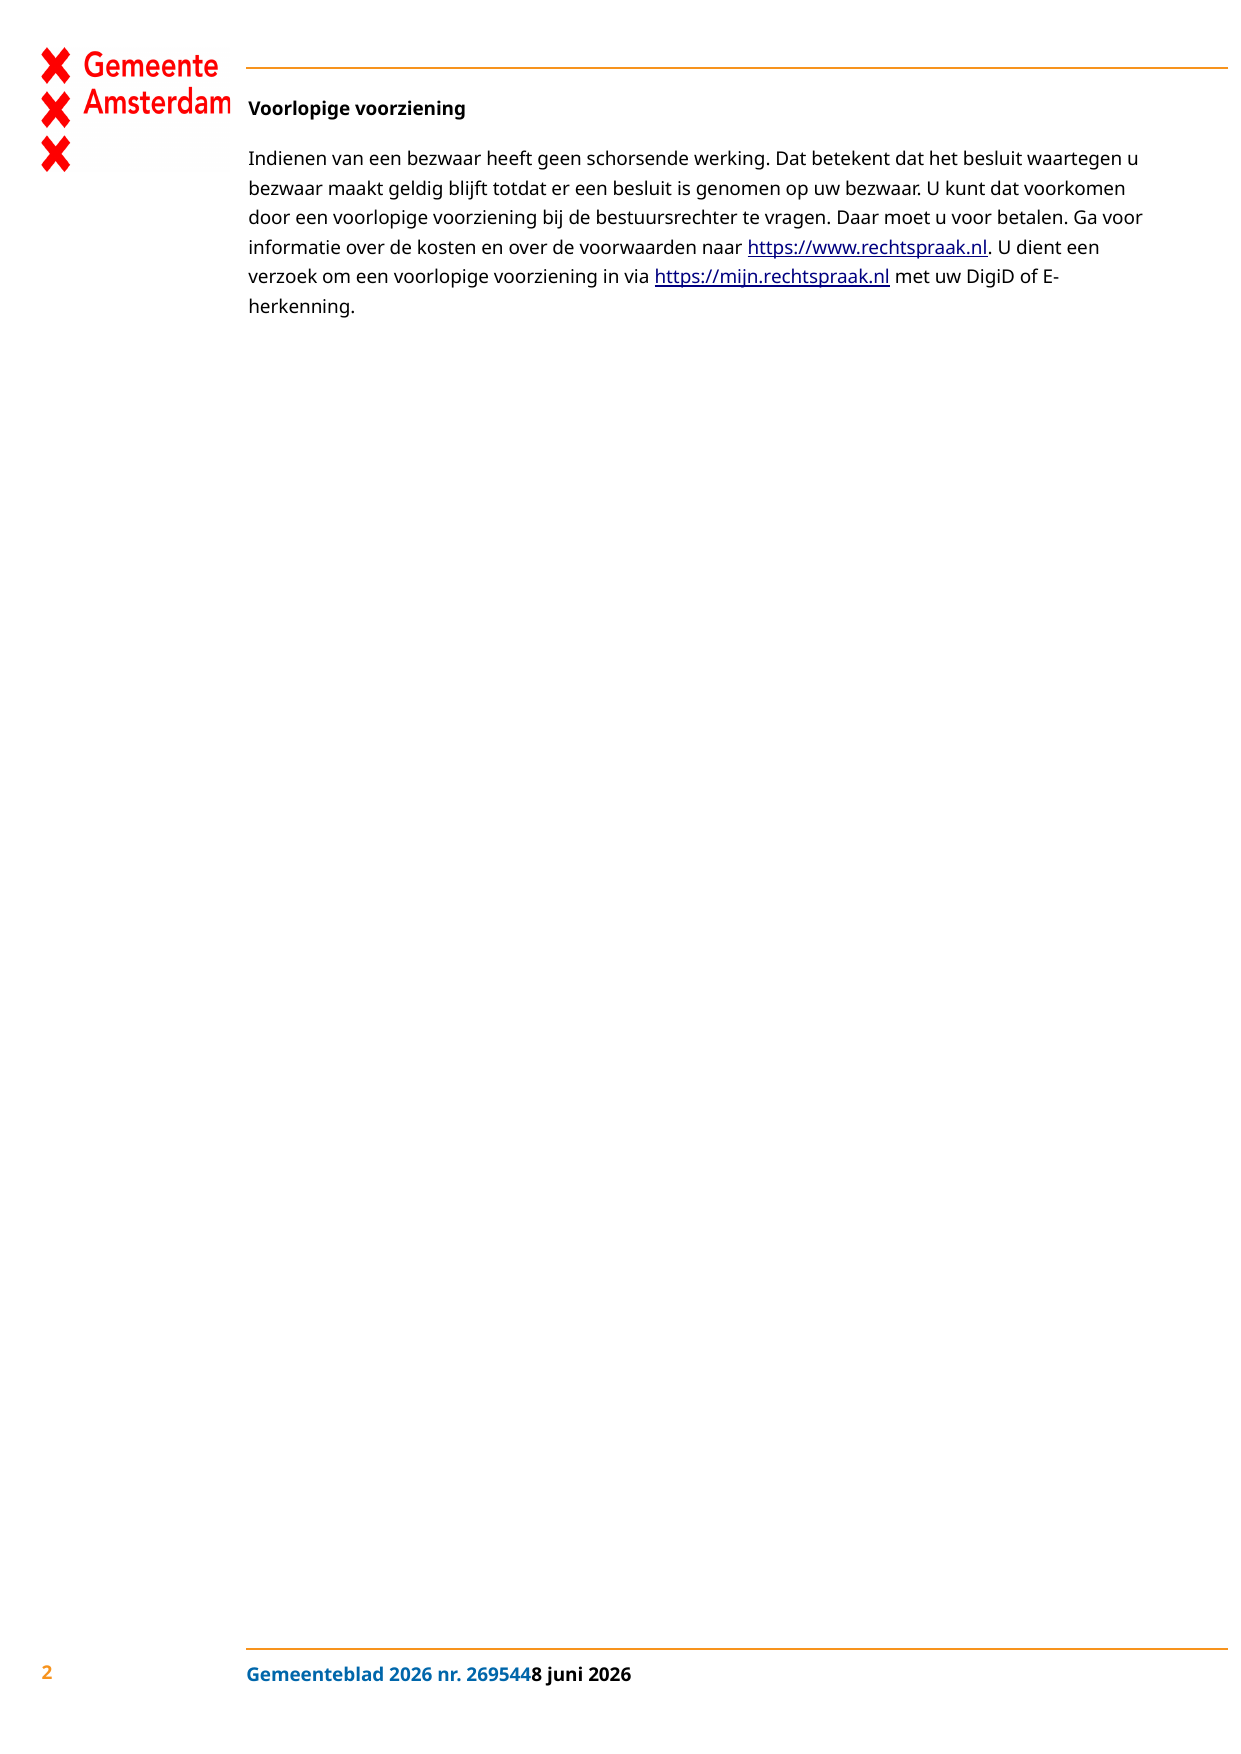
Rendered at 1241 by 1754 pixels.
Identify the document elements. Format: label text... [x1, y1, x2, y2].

text Voorlopige voorziening [248, 95, 1152, 121]
text Indienen van een bezwaar heeft geen schorsende werking. Dat betekent dat het besluit waartegen u bezwaar maakt geldig blijft totdat er een besluit is genomen op uw bezwaar. U kunt dat voorkomen door een voorlopige voorziening bij de bestuursrechter te vragen. Daar moet u voor betalen. Ga voor informatie over de kosten en over de voorwaarden naar https://www.rechtspraak.nl. U dient een verzoek om een voorlopige voorziening in via https://mijn.rechtspraak.nl met uw DigiD of E-herkenning. [248, 145, 1152, 319]
picture [41, 47, 231, 172]
